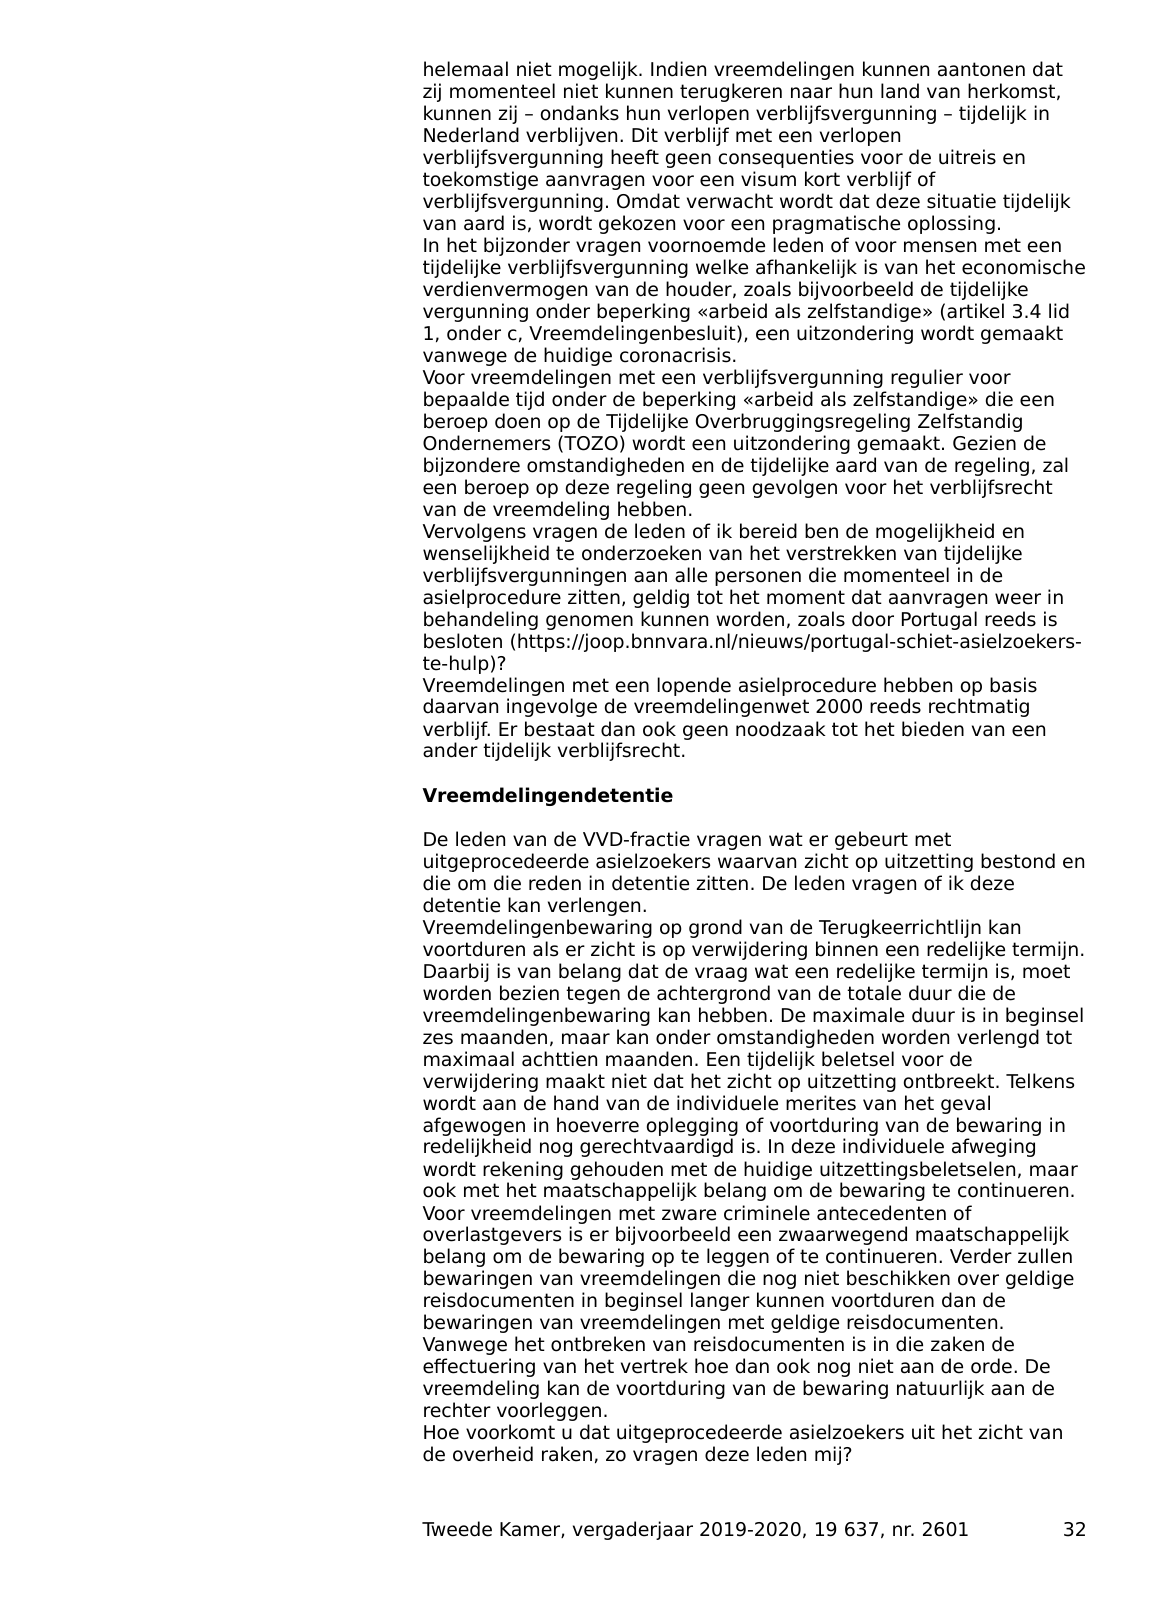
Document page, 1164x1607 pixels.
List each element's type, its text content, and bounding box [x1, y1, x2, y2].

text Hoe voorkomt u dat uitgeprocedeerde asielzoekers uit het zicht van de overheid raken, zo vragen deze leden mij? [422, 1422, 1087, 1466]
text Vervolgens vragen de leden of ik bereid ben de mogelijkheid en wenselijkheid te onderzoeken van het verstrekken van tijdelijke verblijfsvergunningen aan alle personen die momenteel in de asielprocedure zitten, geldig tot het moment dat aanvragen weer in behandeling genomen kunnen worden, zoals door Portugal reeds is besloten (https://joop.bnnvara.nl/nieuws/portugal-schiet-asielzoekers-te-hulp)? [422, 521, 1087, 674]
text Voor vreemdelingen met een verblijfsvergunning regulier voor bepaalde tijd onder de beperking «arbeid als zelfstandige» die een beroep doen op de Tijdelijke Overbruggingsregeling Zelfstandig Ondernemers (TOZO) wordt een uitzondering gemaakt. Gezien de bijzondere omstandigheden en de tijdelijke aard van de regeling, zal een beroep op deze regeling geen gevolgen voor het verblijfsrecht van de vreemdeling hebben. [422, 367, 1087, 521]
text Vreemdelingen met een lopende asielprocedure hebben op basis daarvan ingevolge de vreemdelingenwet 2000 reeds rechtmatig verblijf. Er bestaat dan ook geen noodzaak tot het bieden van een ander tijdelijk verblijfsrecht. [422, 674, 1087, 762]
text Vreemdelingenbewaring op grond van de Terugkeerrichtlijn kan voortduren als er zicht is op verwijdering binnen een redelijke termijn. Daarbij is van belang dat de vraag wat een redelijke termijn is, moet worden bezien tegen de achtergrond van de totale duur die de vreemdelingenbewaring kan hebben. De maximale duur is in beginsel zes maanden, maar kan onder omstandigheden worden verlengd tot maximaal achttien maanden. Een tijdelijk beletsel voor de verwijdering maakt niet dat het zicht op uitzetting ontbreekt. Telkens wordt aan de hand van de individuele merites van het geval afgewogen in hoeverre oplegging of voortduring van de bewaring in redelijkheid nog gerechtvaardigd is. In deze individuele afweging wordt rekening gehouden met de huidige uitzettingsbeletselen, maar ook met het maatschappelijk belang om de bewaring te continueren. Voor vreemdelingen met zware criminele antecedenten of overlastgevers is er bijvoorbeeld een zwaarwegend maatschappelijk belang om de bewaring op te leggen of te continueren. Verder zullen bewaringen van vreemdelingen die nog niet beschikken over geldige reisdocumenten in beginsel langer kunnen voortduren dan de bewaringen van vreemdelingen met geldige reisdocumenten. Vanwege het ontbreken van reisdocumenten is in die zaken de effectuering van het vertrek hoe dan ook nog niet aan de orde. De vreemdeling kan de voortduring van de bewaring natuurlijk aan de rechter voorleggen. [422, 917, 1087, 1422]
text De leden van de VVD-fractie vragen wat er gebeurt met uitgeprocedeerde asielzoekers waarvan zicht op uitzetting bestond en die om die reden in detentie zitten. De leden vragen of ik deze detentie kan verlengen. [422, 829, 1087, 917]
text helemaal niet mogelijk. Indien vreemdelingen kunnen aantonen dat zij momenteel niet kunnen terugkeren naar hun land van herkomst, kunnen zij – ondanks hun verlopen verblijfsvergunning – tijdelijk in Nederland verblijven. Dit verblijf met een verlopen verblijfsvergunning heeft geen consequenties voor de uitreis en toekomstige aanvragen voor een visum kort verblijf of verblijfsvergunning. Omdat verwacht wordt dat deze situatie tijdelijk van aard is, wordt gekozen voor een pragmatische oplossing. [422, 59, 1087, 235]
subtitle Vreemdelingendetentie [422, 784, 1087, 807]
text In het bijzonder vragen voornoemde leden of voor mensen met een tijdelijke verblijfsvergunning welke afhankelijk is van het economische verdienvermogen van de houder, zoals bijvoorbeeld de tijdelijke vergunning onder beperking «arbeid als zelfstandige» (artikel 3.4 lid 1, onder c, Vreemdelingenbesluit), een uitzondering wordt gemaakt vanwege de huidige coronacrisis. [422, 235, 1087, 367]
